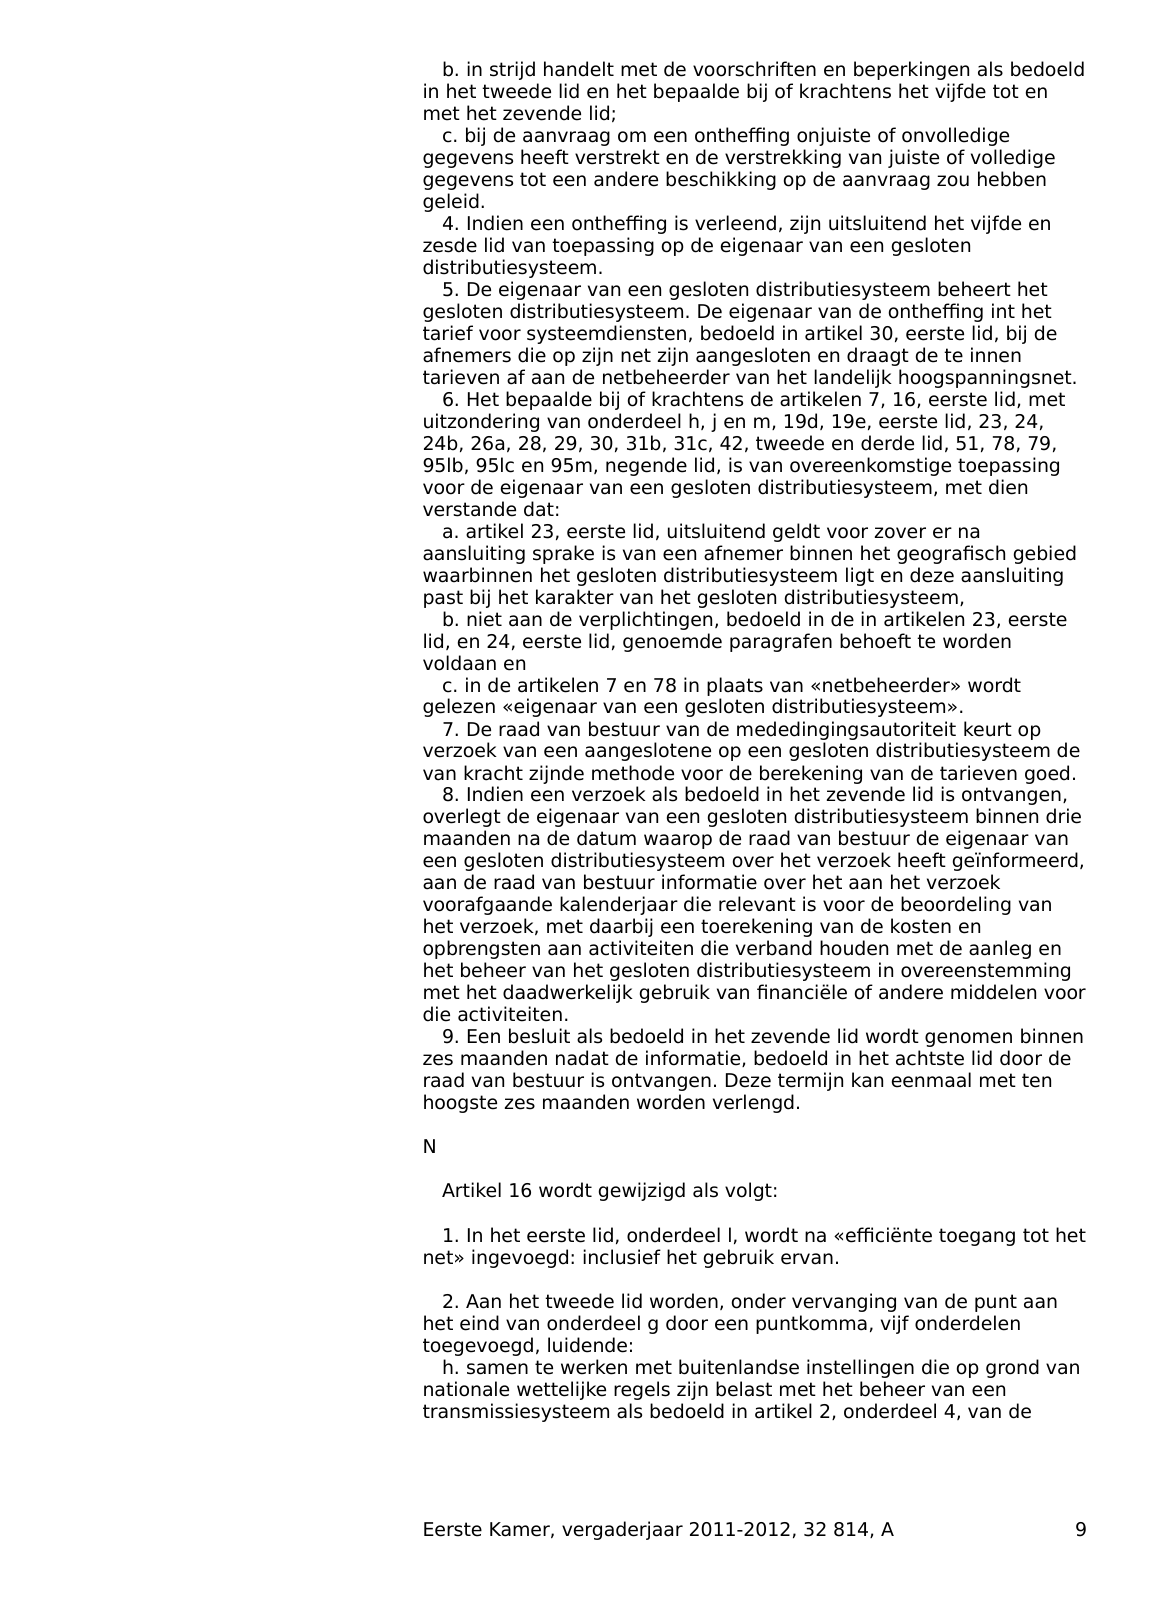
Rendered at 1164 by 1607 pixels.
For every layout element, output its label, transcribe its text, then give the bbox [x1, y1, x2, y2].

text c. bij de aanvraag om een ontheffing onjuiste of onvolledige gegevens heeft verstrekt en de verstrekking van juiste of volledige gegevens tot een andere beschikking op de aanvraag zou hebben geleid. [422, 125, 1087, 213]
text h. samen te werken met buitenlandse instellingen die op grond van nationale wettelijke regels zijn belast met het beheer van een transmissiesysteem als bedoeld in artikel 2, onderdeel 4, van de [422, 1357, 1087, 1423]
text b. niet aan de verplichtingen, bedoeld in de in artikelen 23, eerste lid, en 24, eerste lid, genoemde paragrafen behoeft te worden voldaan en [422, 608, 1087, 674]
text 1. In het eerste lid, onderdeel l, wordt na «efficiënte toegang tot het net» ingevoegd: inclusief het gebruik ervan. [422, 1224, 1087, 1268]
text N [422, 1136, 1087, 1158]
text Artikel 16 wordt gewijzigd als volgt: [422, 1180, 1087, 1202]
text 4. Indien een ontheffing is verleend, zijn uitsluitend het vijfde en zesde lid van toepassing op de eigenaar van een gesloten distributiesysteem. [422, 213, 1087, 279]
text 9. Een besluit als bedoeld in het zevende lid wordt genomen binnen zes maanden nadat de informatie, bedoeld in het achtste lid door de raad van bestuur is ontvangen. Deze termijn kan eenmaal met ten hoogste zes maanden worden verlengd. [422, 1026, 1087, 1114]
text 5. De eigenaar van een gesloten distributiesysteem beheert het gesloten distributiesysteem. De eigenaar van de ontheffing int het tarief voor systeemdiensten, bedoeld in artikel 30, eerste lid, bij de afnemers die op zijn net zijn aangesloten en draagt de te innen tarieven af aan de netbeheerder van het landelijk hoogspanningsnet. [422, 279, 1087, 389]
text c. in de artikelen 7 en 78 in plaats van «netbeheerder» wordt gelezen «eigenaar van een gesloten distributiesysteem». [422, 674, 1087, 718]
text b. in strijd handelt met de voorschriften en beperkingen als bedoeld in het tweede lid en het bepaalde bij of krachtens het vijfde tot en met het zevende lid; [422, 59, 1087, 125]
text 8. Indien een verzoek als bedoeld in het zevende lid is ontvangen, overlegt de eigenaar van een gesloten distributiesysteem binnen drie maanden na de datum waarop de raad van bestuur de eigenaar van een gesloten distributiesysteem over het verzoek heeft geïnformeerd, aan de raad van bestuur informatie over het aan het verzoek voorafgaande kalenderjaar die relevant is voor de beoordeling van het verzoek, met daarbij een toerekening van de kosten en opbrengsten aan activiteiten die verband houden met de aanleg en het beheer van het gesloten distributiesysteem in overeenstemming met het daadwerkelijk gebruik van financiële of andere middelen voor die activiteiten. [422, 784, 1087, 1026]
text a. artikel 23, eerste lid, uitsluitend geldt voor zover er na aansluiting sprake is van een afnemer binnen het geografisch gebied waarbinnen het gesloten distributiesysteem ligt en deze aansluiting past bij het karakter van het gesloten distributiesysteem, [422, 521, 1087, 608]
text 7. De raad van bestuur van de mededingingsautoriteit keurt op verzoek van een aangeslotene op een gesloten distributiesysteem de van kracht zijnde methode voor de berekening van de tarieven goed. [422, 718, 1087, 784]
text 2. Aan het tweede lid worden, onder vervanging van de punt aan het eind van onderdeel g door een puntkomma, vijf onderdelen toegevoegd, luidende: [422, 1291, 1087, 1357]
text 6. Het bepaalde bij of krachtens de artikelen 7, 16, eerste lid, met uitzondering van onderdeel h, j en m, 19d, 19e, eerste lid, 23, 24, 24b, 26a, 28, 29, 30, 31b, 31c, 42, tweede en derde lid, 51, 78, 79, 95lb, 95lc en 95m, negende lid, is van overeenkomstige toepassing voor de eigenaar van een gesloten distributiesysteem, met dien verstande dat: [422, 389, 1087, 521]
